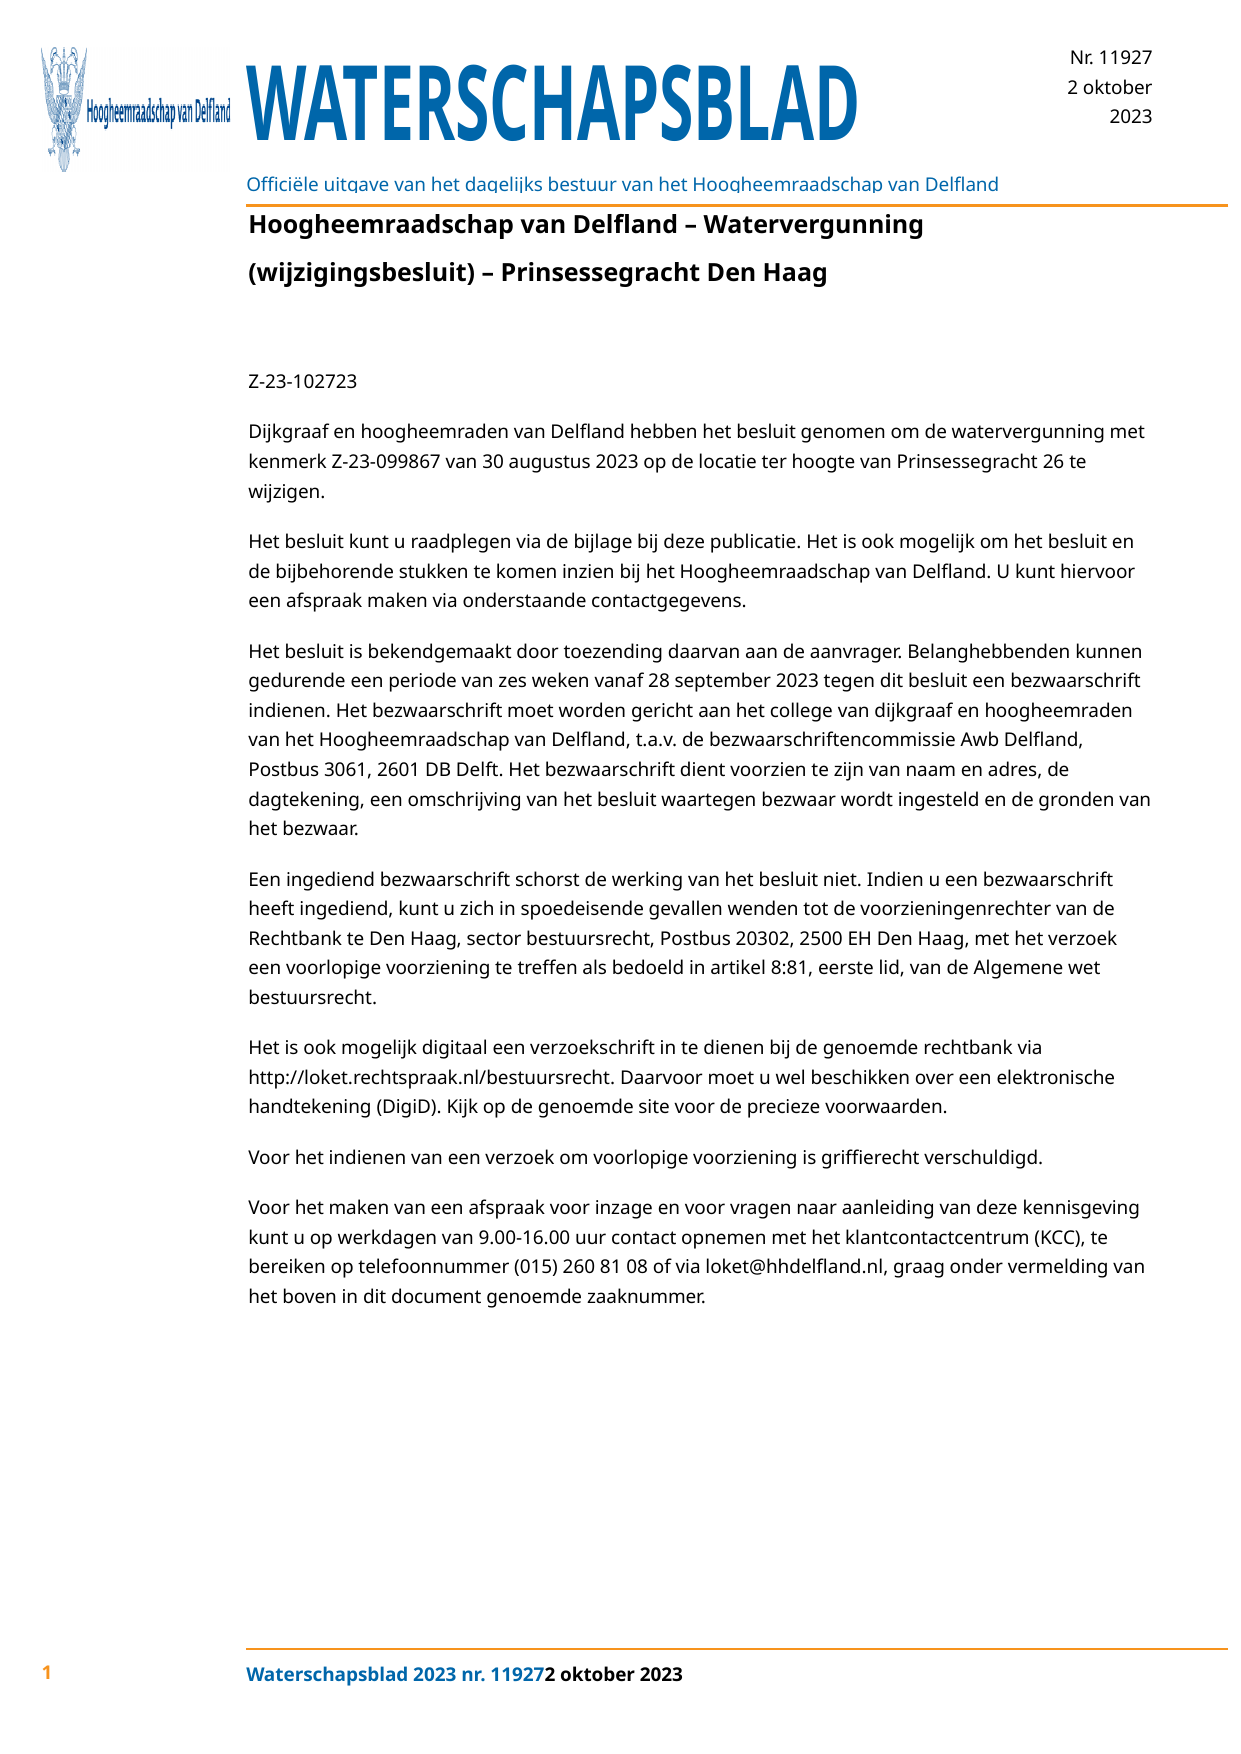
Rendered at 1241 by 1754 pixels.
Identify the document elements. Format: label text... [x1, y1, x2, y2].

text Hoogheemraadschap van Delfland – Watervergunning (wijzigingsbesluit) – Prinsessegracht Den Haag [248, 207, 1152, 288]
text Voor het maken van een afspraak voor inzage en voor vragen naar aanleiding van deze kennisgeving kunt u op werkdagen van 9.00-16.00 uur contact opnemen met het klantcontactcentrum (KCC), te bereiken op telefoonnummer (015) 260 81 08 of via loket@hhdelfland.nl, graag onder vermelding van het boven in dit document genoemde zaaknummer. [248, 1194, 1152, 1309]
text Het besluit is bekendgemaakt door toezending daarvan aan de aanvrager. Belanghebbenden kunnen gedurende een periode van zes weken vanaf 28 september 2023 tegen dit besluit een bezwaarschrift indienen. Het bezwaarschrift moet worden gericht aan het college van dijkgraaf en hoogheemraden van het Hoogheemraadschap van Delfland, t.a.v. de bezwaarschriftencommissie Awb Delfland, Postbus 3061, 2601 DB Delft. Het bezwaarschrift dient voorzien te zijn van naam en adres, de dagtekening, een omschrijving van het besluit waartegen bezwaar wordt ingesteld en de gronden van het bezwaar. [248, 638, 1152, 841]
text Het besluit kunt u raadplegen via de bijlage bij deze publicatie. Het is ook mogelijk om het besluit en de bijbehorende stukken te komen inzien bij het Hoogheemraadschap van Delfland. U kunt hiervoor een afspraak maken via onderstaande contactgegevens. [248, 528, 1152, 613]
text Z-23-102723 [248, 368, 1152, 394]
text Voor het indienen van een verzoek om voorlopige voorziening is griffierecht verschuldigd. [248, 1144, 1152, 1170]
text Het is ook mogelijk digitaal een verzoekschrift in te dienen bij de genoemde rechtbank via http://loket.rechtspraak.nl/bestuursrecht. Daarvoor moet u wel beschikken over een elektronische handtekening (DigiD). Kijk op de genoemde site voor de precieze voorwaarden. [248, 1034, 1152, 1119]
text Dijkgraaf en hoogheemraden van Delfland hebben het besluit genomen om de watervergunning met kenmerk Z-23-099867 van 30 augustus 2023 op de locatie ter hoogte van Prinsessegracht 26 te wijzigen. [248, 419, 1152, 504]
picture [41, 47, 231, 172]
text Een ingediend bezwaarschrift schorst de werking van het besluit niet. Indien u een bezwaarschrift heeft ingediend, kunt u zich in spoedeisende gevallen wenden tot de voorzieningenrechter van de Rechtbank te Den Haag, sector bestuursrecht, Postbus 20302, 2500 EH Den Haag, met het verzoek een voorlopige voorziening te treffen als bedoeld in artikel 8:81, eerste lid, van de Algemene wet bestuursrecht. [248, 866, 1152, 1010]
